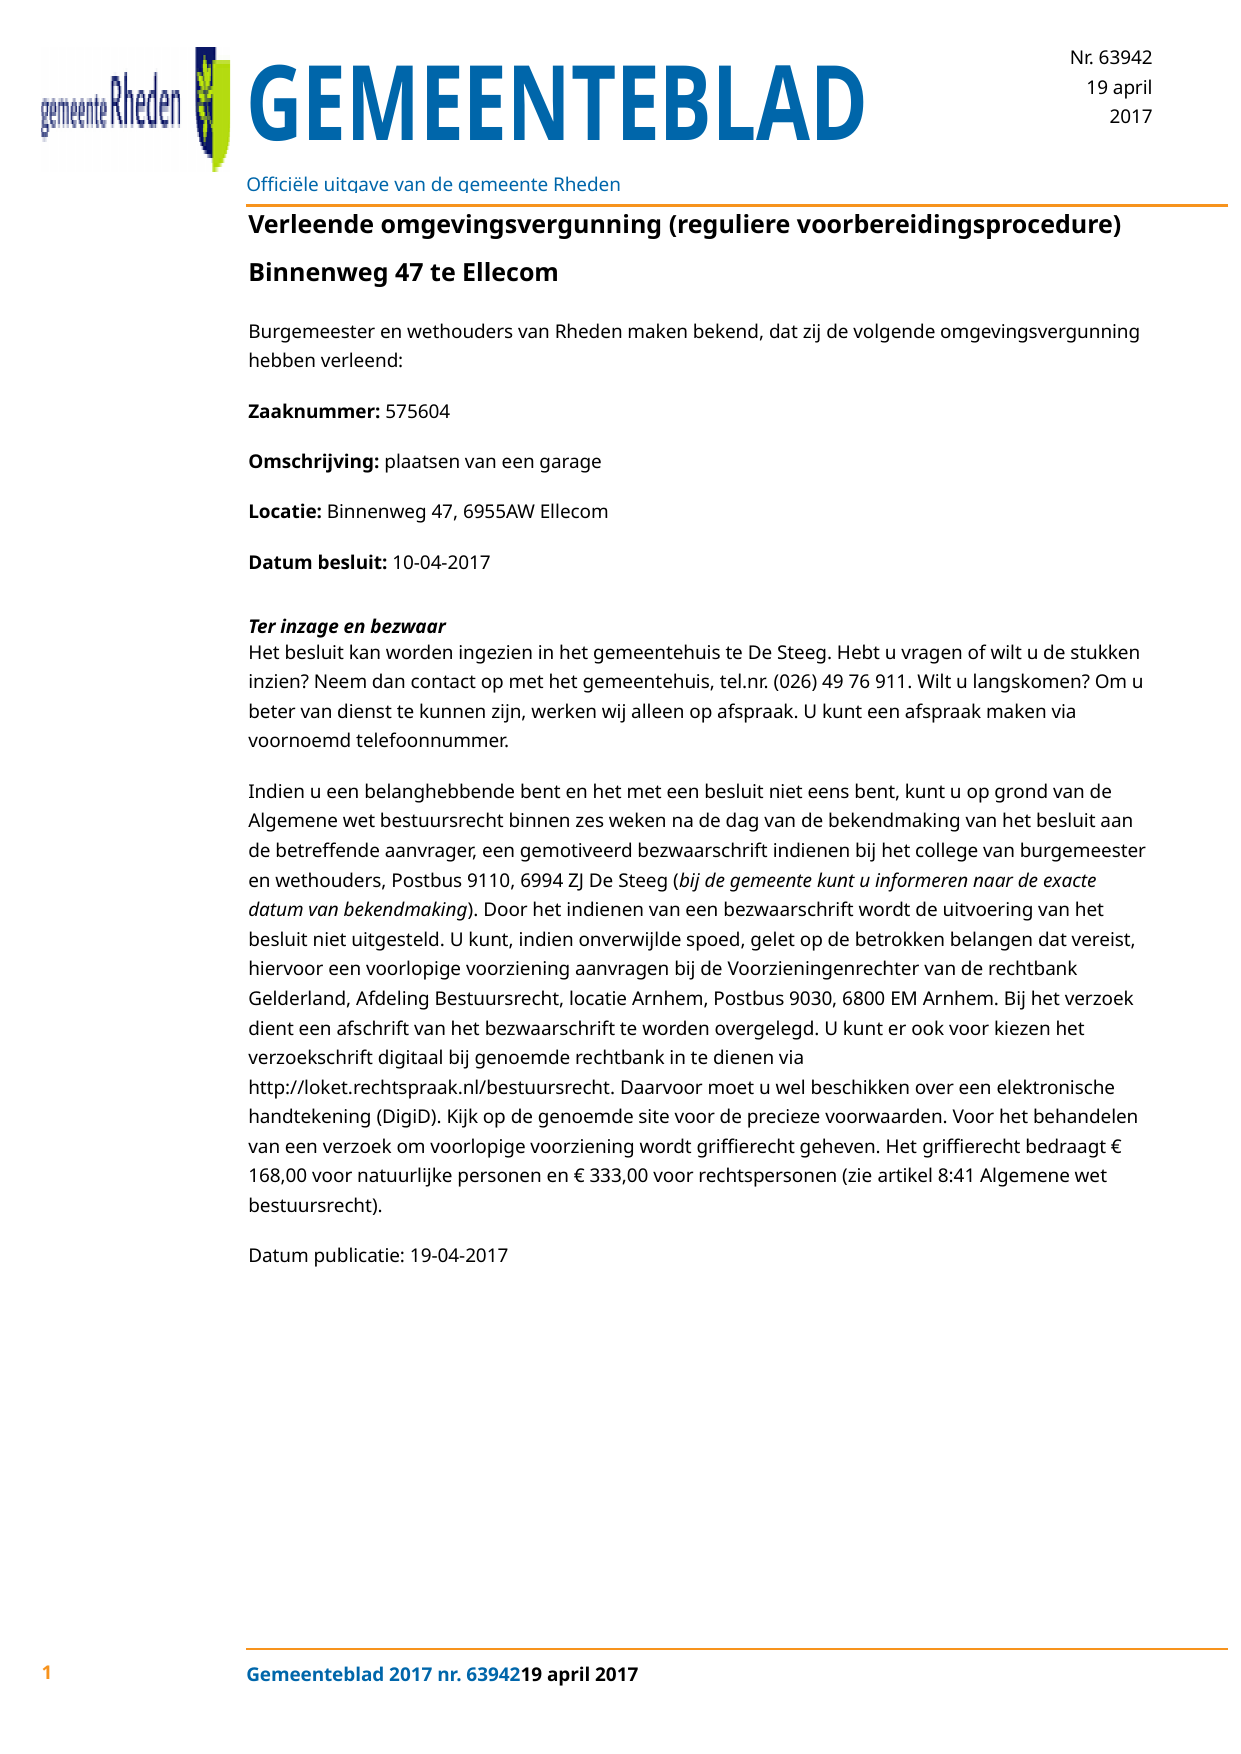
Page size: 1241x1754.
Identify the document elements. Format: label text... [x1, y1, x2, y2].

text Verleende omgevingsvergunning (reguliere voorbereidingsprocedure) Binnenweg 47 te Ellecom [248, 207, 1152, 288]
picture [41, 47, 231, 172]
text Datum publicatie: 19-04-2017 [248, 1243, 1152, 1268]
text Locatie: Binnenweg 47, 6955AW Ellecom [248, 499, 1152, 524]
text Datum besluit: 10-04-2017 [248, 549, 1152, 575]
text Omschrijving: plaatsen van een garage [248, 448, 1152, 474]
text Burgemeester en wethouders van Rheden maken bekend, dat zij de volgende omgevingsvergunning hebben verleend: [248, 318, 1152, 373]
text Zaaknummer: 575604 [248, 398, 1152, 424]
text Indien u een belanghebbende bent en het met een besluit niet eens bent, kunt u op grond van de Algemene wet bestuursrecht binnen zes weken na de dag van de bekendmaking van het besluit aan de betreffende aanvrager, een gemotiveerd bezwaarschrift indienen bij het college van burgemeester en wethouders, Postbus 9110, 6994 ZJ De Steeg (bij de gemeente kunt u informeren naar de exacte datum van bekendmaking). Door het indienen van een bezwaarschrift wordt de uitvoering van het besluit niet uitgesteld. U kunt, indien onverwijlde spoed, gelet op de betrokken belangen dat vereist, hiervoor een voorlopige voorziening aanvragen bij de Voorzieningenrechter van de rechtbank Gelderland, Afdeling Bestuursrecht, locatie Arnhem, Postbus 9030, 6800 EM Arnhem. Bij het verzoek dient een afschrift van het bezwaarschrift te worden overgelegd. U kunt er ook voor kiezen het verzoekschrift digitaal bij genoemde rechtbank in te dienen via http://loket.rechtspraak.nl/bestuursrecht. Daarvoor moet u wel beschikken over een elektronische handtekening (DigiD). Kijk op de genoemde site voor de precieze voorwaarden. Voor het behandelen van een verzoek om voorlopige voorziening wordt griffierecht geheven. Het griffierecht bedraagt € 168,00 voor natuurlijke personen en € 333,00 voor rechtspersonen (zie artikel 8:41 Algemene wet bestuursrecht). [248, 778, 1152, 1218]
text Het besluit kan worden ingezien in het gemeentehuis te De Steeg. Hebt u vragen of wilt u de stukken inzien? Neem dan contact op met het gemeentehuis, tel.nr. (026) 49 76 911. Wilt u langskomen? Om u beter van dienst te kunnen zijn, werken wij alleen op afspraak. U kunt een afspraak maken via voornoemd telefoonnummer. [248, 639, 1152, 753]
text Ter inzage en bezwaar [248, 613, 1152, 639]
